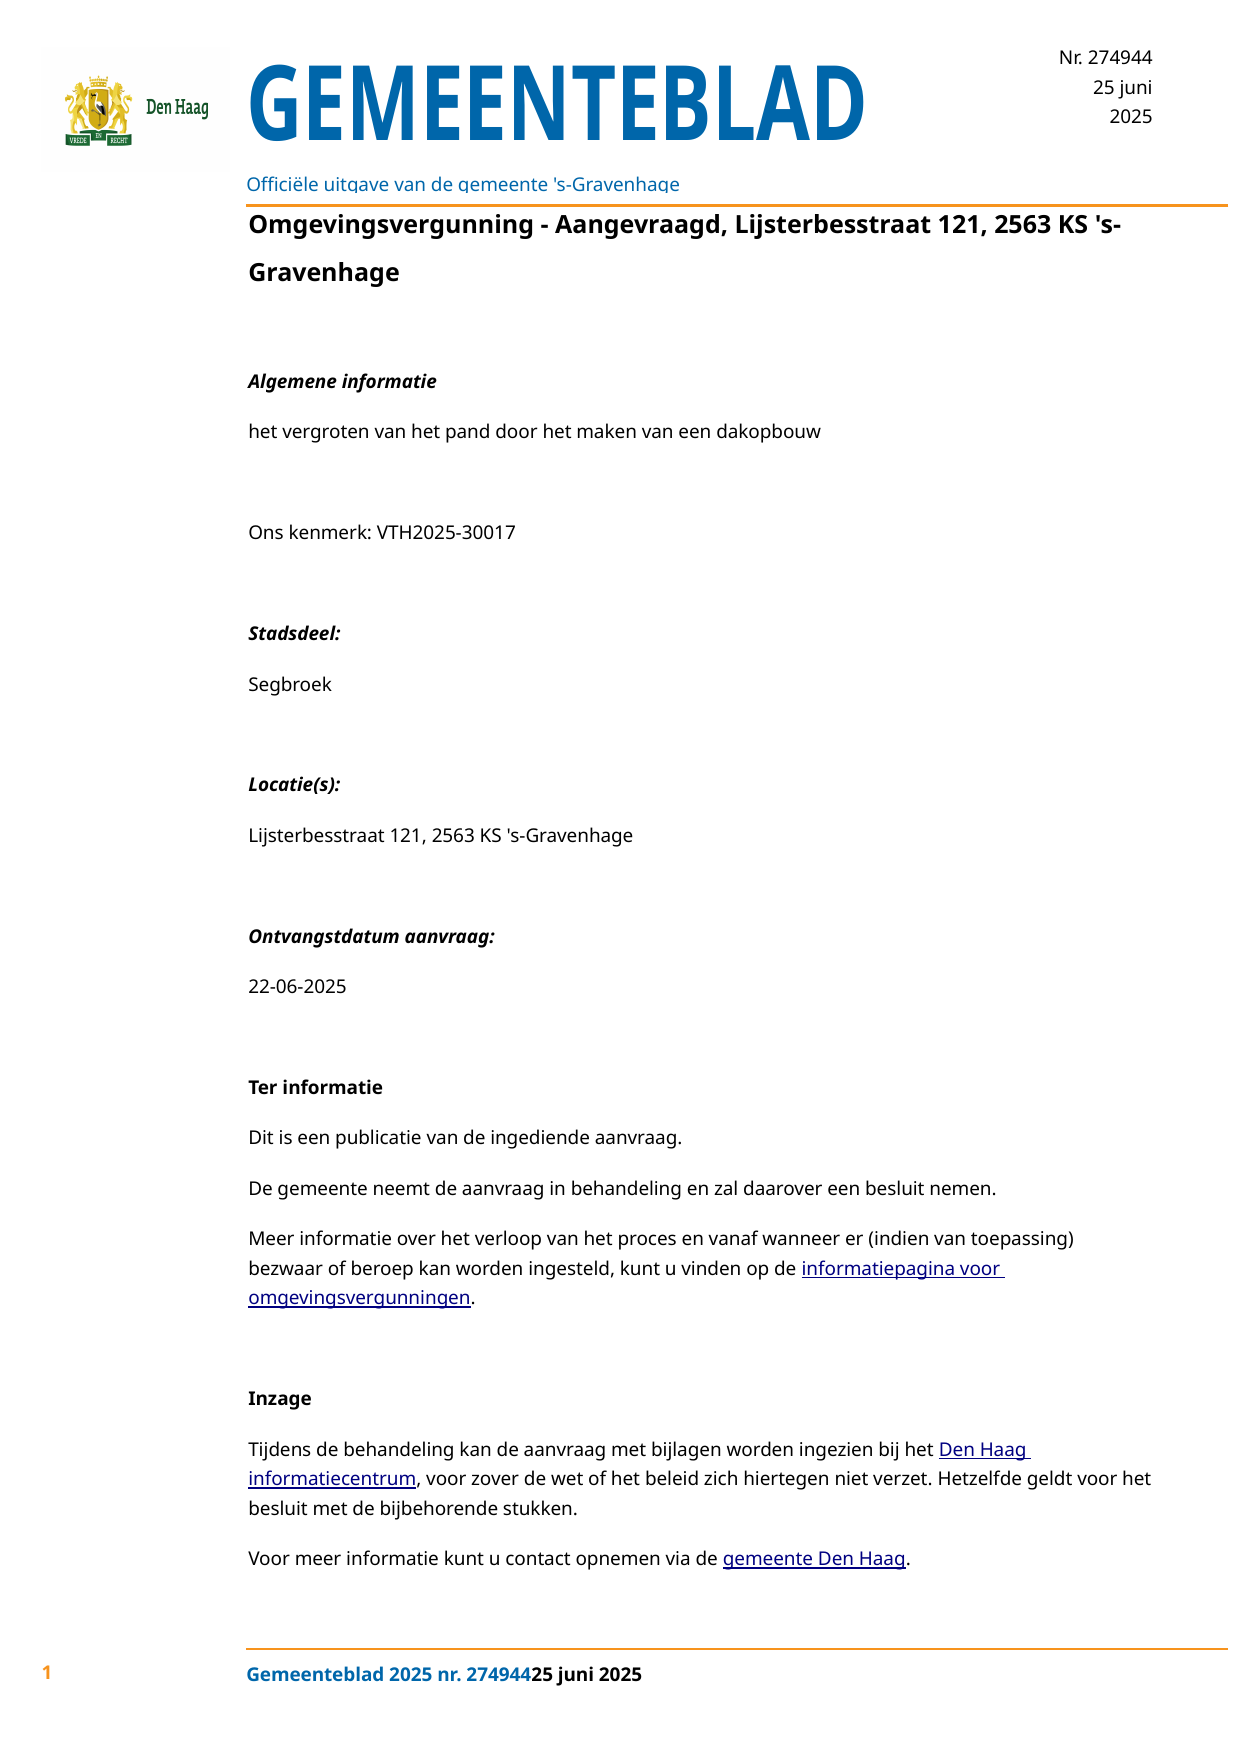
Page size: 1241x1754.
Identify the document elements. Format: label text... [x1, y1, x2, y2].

text Lijsterbesstraat 121, 2563 KS 's-Gravenhage [248, 822, 1152, 848]
text Stadsdeel: [248, 620, 1152, 646]
text Tijdens de behandeling kan de aanvraag met bijlagen worden ingezien bij het Den Haag informatiecentrum, voor zover de wet of het beleid zich hiertegen niet verzet. Hetzelfde geldt voor het besluit met de bijbehorende stukken. [248, 1436, 1152, 1521]
text Inzage [248, 1385, 1152, 1411]
text 22-06-2025 [248, 973, 1152, 999]
text Ter informatie [248, 1074, 1152, 1100]
text Algemene informatie [248, 368, 1152, 394]
text Dit is een publicatie van de ingediende aanvraag. [248, 1124, 1152, 1150]
text Segbroek [248, 671, 1152, 697]
text De gemeente neemt de aanvraag in behandeling en zal daarover een besluit nemen. [248, 1175, 1152, 1201]
text Omgevingsvergunning - Aangevraagd, Lijsterbesstraat 121, 2563 KS 's-Gravenhage [248, 207, 1152, 288]
picture [41, 47, 231, 172]
text Locatie(s): [248, 772, 1152, 797]
text Voor meer informatie kunt u contact opnemen via de gemeente Den Haag. [248, 1545, 1152, 1571]
text Ons kenmerk: VTH2025-30017 [248, 519, 1152, 545]
text Meer informatie over het verloop van het proces en vanaf wanneer er (indien van toepassing) bezwaar of beroep kan worden ingesteld, kunt u vinden op de informatiepagina voor omgevingsvergunningen. [248, 1225, 1152, 1310]
text Ontvangstdatum aanvraag: [248, 923, 1152, 949]
text het vergroten van het pand door het maken van een dakopbouw [248, 419, 1152, 444]
